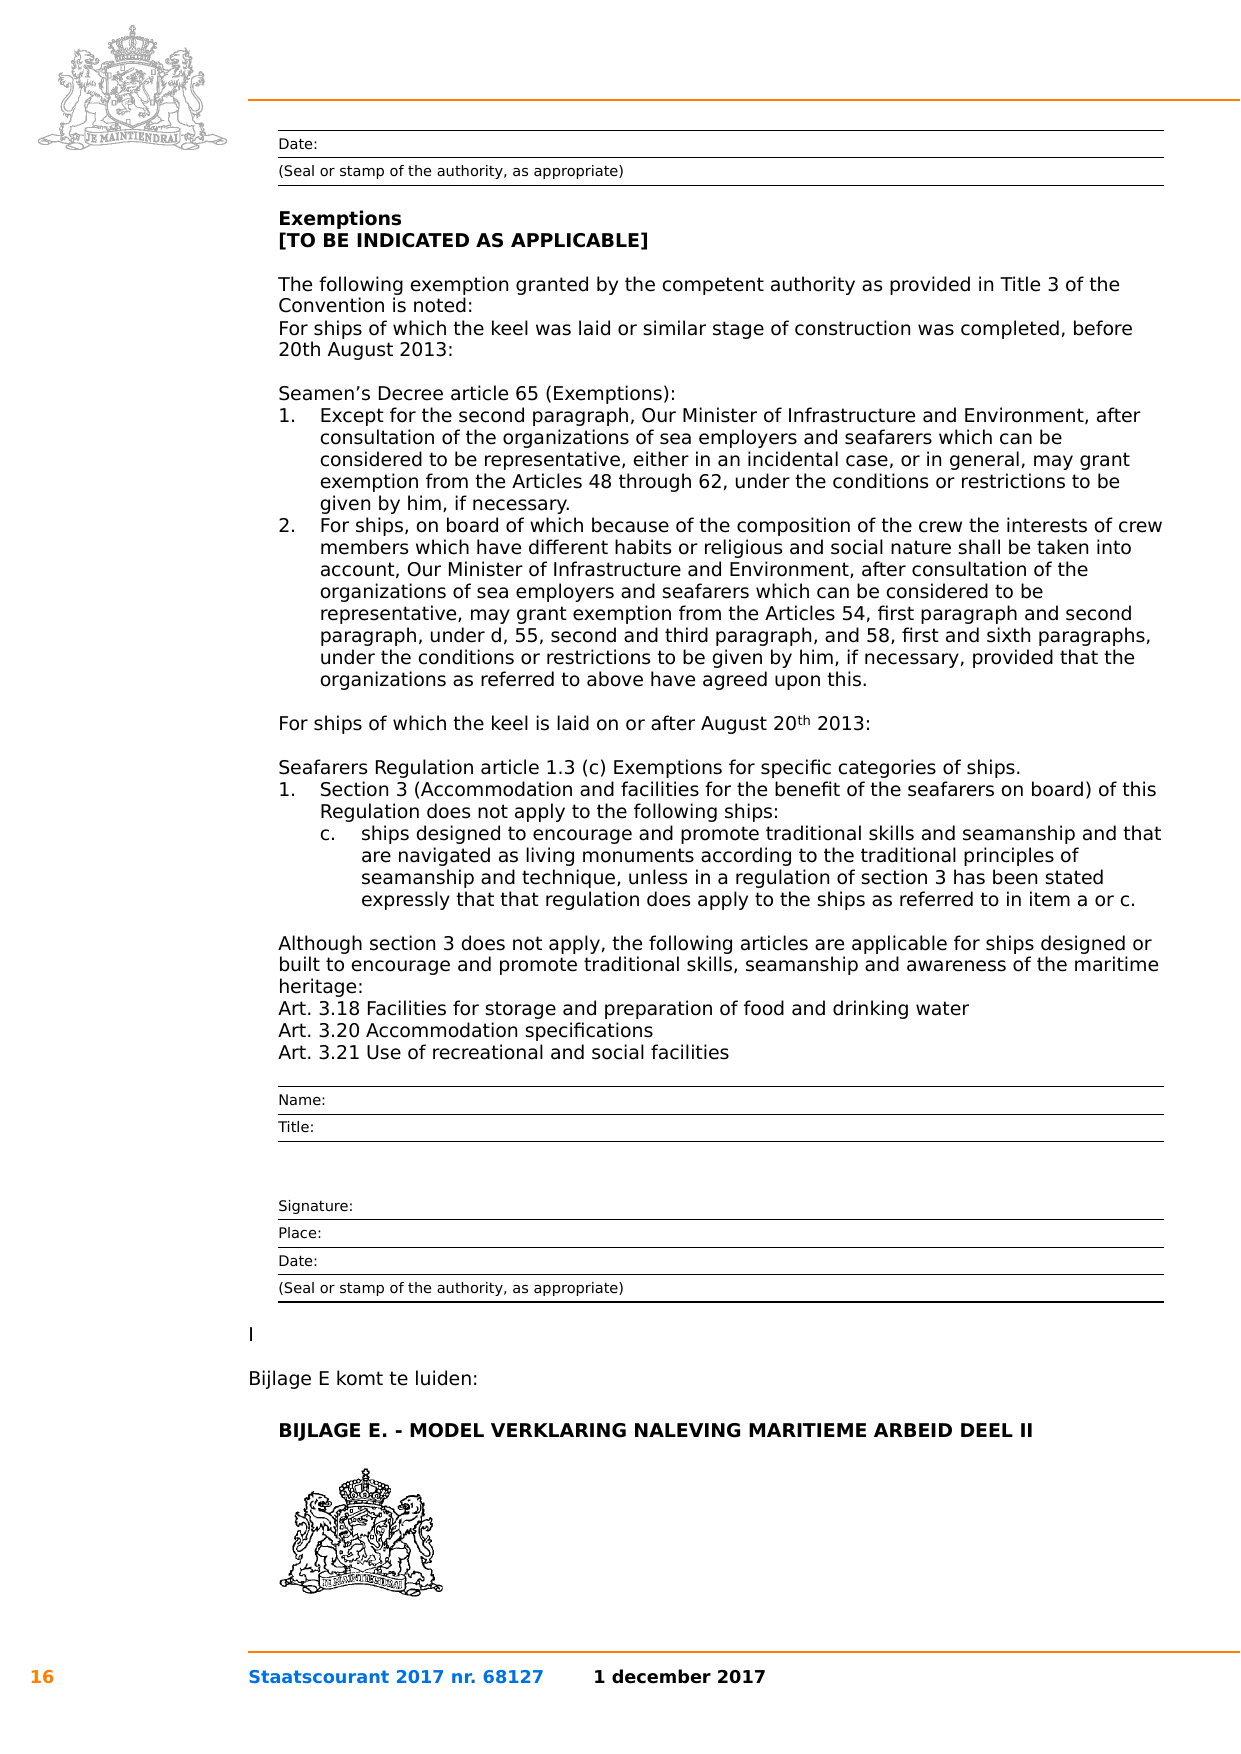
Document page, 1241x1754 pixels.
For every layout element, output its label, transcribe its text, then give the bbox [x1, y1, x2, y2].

table_cell (Seal or stamp of the authority, as appropriate) [278, 158, 1163, 185]
table_cell Title: [278, 1115, 463, 1141]
text Art. 3.20 Accommodation specifications [278, 1020, 1163, 1042]
table_cell [463, 1220, 1163, 1247]
text c. ships designed to encourage and promote traditional skills and seamanship and that are navigated as living monuments according to the traditional principles of seamanship and technique, unless in a regulation of section 3 has been stated expressly that that regulation does apply to the ships as referred to in item a or c. [319, 823, 1163, 911]
table_cell [647, 1142, 1163, 1164]
text Art. 3.21 Use of recreational and social facilities [278, 1042, 1163, 1064]
text [TO BE INDICATED AS APPLICABLE] [278, 229, 1163, 252]
text Although section 3 does not apply, the following articles are applicable for ships designed or built to encourage and promote traditional skills, seamanship and awareness of the maritime heritage: [278, 932, 1163, 998]
text Seafarers Regulation article 1.3 (c) Exemptions for specific categories of ships. [278, 757, 1163, 779]
table_cell (Seal or stamp of the authority, as appropriate) [278, 1275, 1163, 1301]
text The following exemption granted by the competent authority as provided in Title 3 of the Convention is noted: [278, 273, 1163, 317]
text Exemptions [278, 208, 1163, 229]
text Art. 3.18 Facilities for storage and preparation of food and drinking water [278, 998, 1163, 1020]
subtitle BIJLAGE E. - MODEL VERKLARING NALEVING MARITIEME ARBEID DEEL II [278, 1420, 1163, 1442]
table_cell [463, 131, 1163, 157]
table_cell [463, 1248, 1163, 1274]
table_cell [278, 1181, 463, 1198]
table_cell Signature: [278, 1198, 463, 1219]
table_cell [278, 1164, 463, 1181]
text Bijlage E komt te luiden: [248, 1368, 1163, 1390]
text I [248, 1324, 1163, 1346]
table_cell Date: [278, 131, 463, 157]
text For ships of which the keel was laid or similar stage of construction was completed, before 20th August 2013: [278, 317, 1163, 361]
table_cell Date: [278, 1248, 463, 1274]
table_header Name: [278, 1087, 647, 1113]
text 2. For ships, on board of which because of the composition of the crew the interests of crew members which have different habits or religious and social nature shall be taken into account, Our Minister of Infrastructure and Environment, after consultation of the organizations of sea employers and seafarers which can be considered to be representative, may grant exemption from the Articles 54, first paragraph and second paragraph, under d, 55, second and third paragraph, and 58, first and sixth paragraphs, under the conditions or restrictions to be given by him, if necessary, provided that the organizations as referred to above have agreed upon this. [278, 515, 1163, 691]
table_header [647, 1087, 1163, 1113]
picture [278, 1467, 444, 1597]
picture [38, 25, 227, 150]
table_cell [278, 1142, 647, 1164]
table_cell Place: [278, 1220, 463, 1247]
text For ships of which the keel is laid on or after August 20th 2013: [278, 713, 1163, 735]
table_cell [463, 1115, 1163, 1141]
text Seamen’s Decree article 65 (Exemptions): [278, 383, 1163, 405]
text 1. Section 3 (Accommodation and facilities for the benefit of the seafarers on board) of this Regulation does not apply to the following ships: [278, 779, 1163, 823]
table_cell [463, 1198, 1163, 1219]
table_cell [463, 1164, 1163, 1181]
table_cell [463, 1181, 1163, 1198]
text 1. Except for the second paragraph, Our Minister of Infrastructure and Environment, after consultation of the organizations of sea employers and seafarers which can be considered to be representative, either in an incidental case, or in general, may grant exemption from the Articles 48 through 62, under the conditions or restrictions to be given by him, if necessary. [278, 405, 1163, 515]
